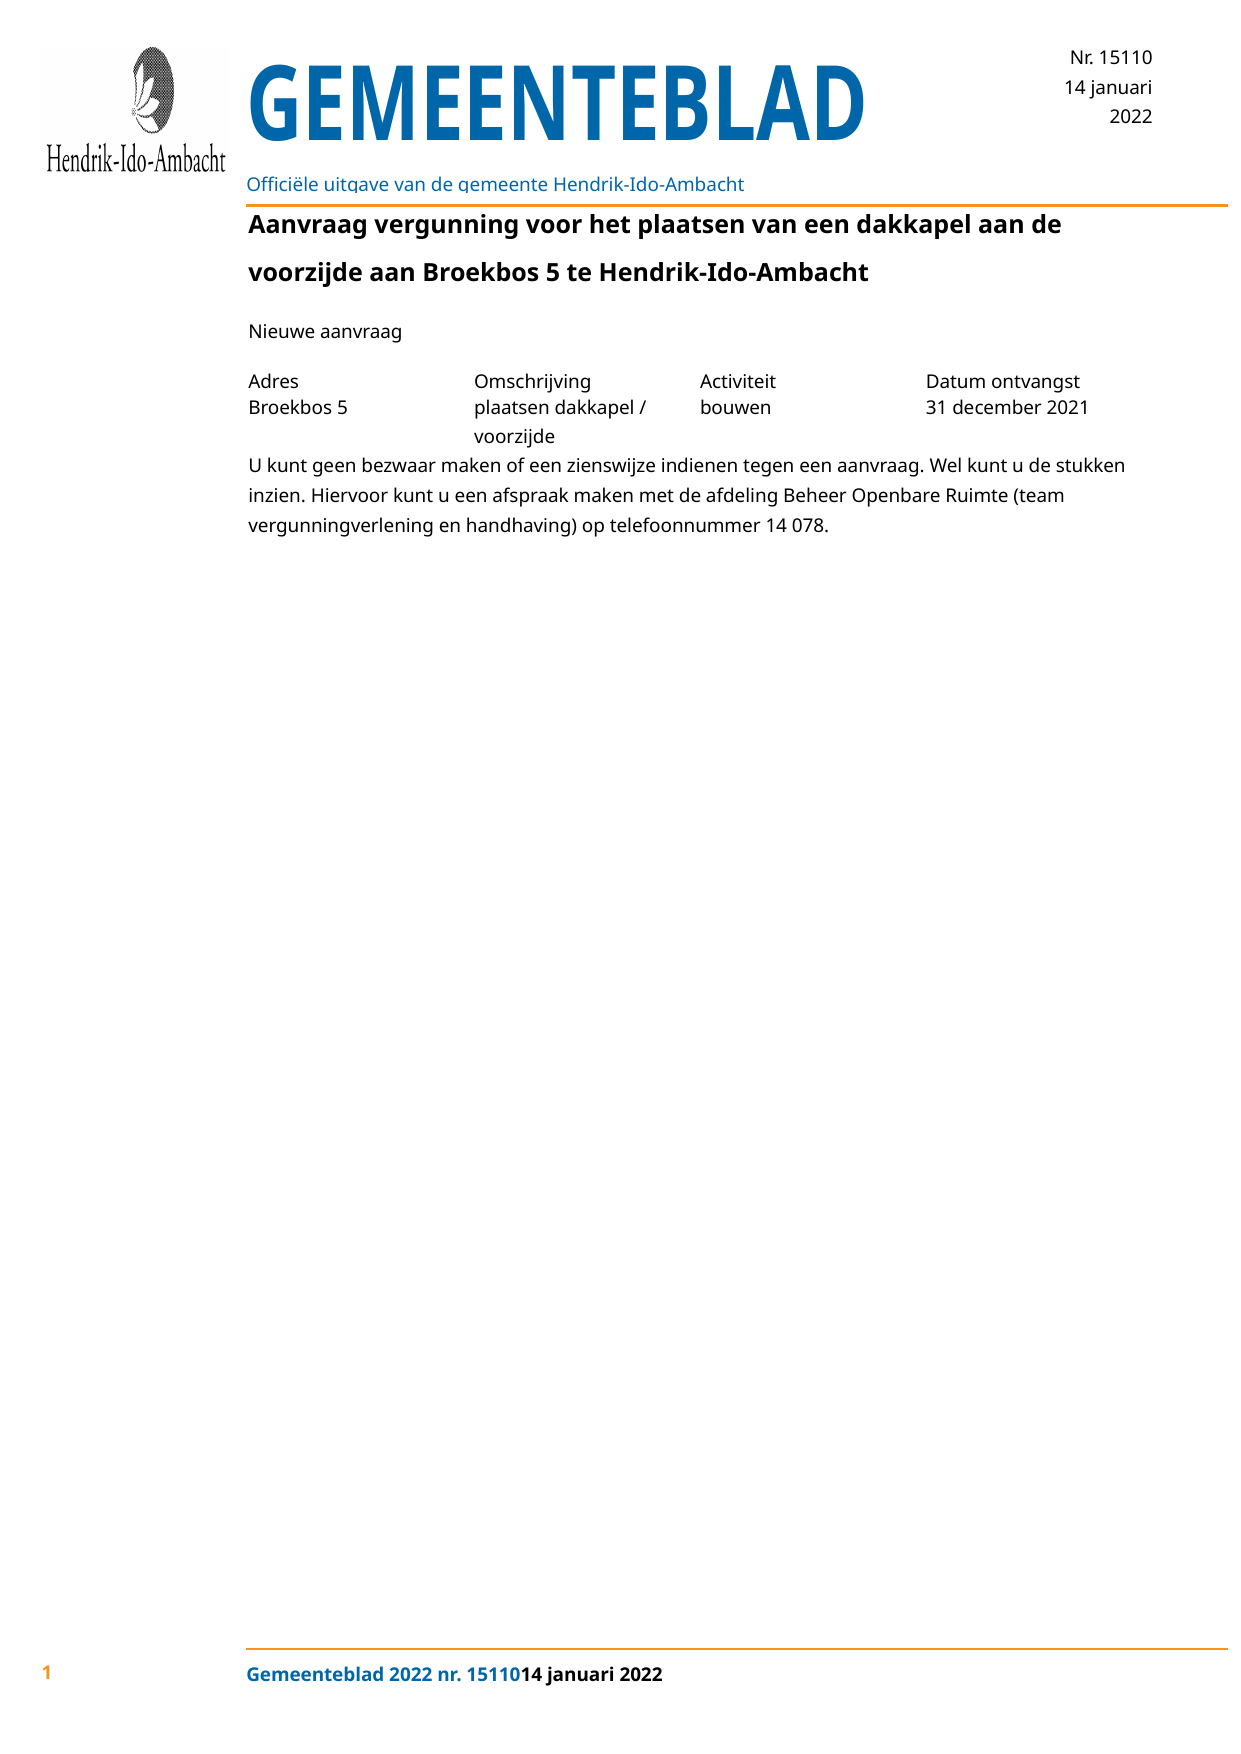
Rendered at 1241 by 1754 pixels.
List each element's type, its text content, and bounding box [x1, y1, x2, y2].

table_cell Broekbos 5 [248, 394, 474, 449]
table_header Omschrijving [474, 369, 700, 394]
table_cell bouwen [700, 394, 926, 449]
table_header Activiteit [700, 369, 926, 394]
table_cell 31 december 2021 [926, 394, 1152, 449]
table_header Datum ontvangst [926, 369, 1152, 394]
text U kunt geen bezwaar maken of een zienswijze indienen tegen een aanvraag. Wel kunt u de stukken inzien. Hiervoor kunt u een afspraak maken met de afdeling Beheer Openbare Ruimte (team vergunningverlening en handhaving) op telefoonnummer 14 078. [248, 453, 1152, 538]
table_header Adres [248, 369, 474, 394]
table_cell plaatsen dakkapel / voorzijde [474, 394, 700, 449]
text Aanvraag vergunning voor het plaatsen van een dakkapel aan de voorzijde aan Broekbos 5 te Hendrik-Ido-Ambacht [248, 207, 1152, 288]
text Nieuwe aanvraag [248, 318, 1152, 344]
picture [41, 47, 231, 172]
